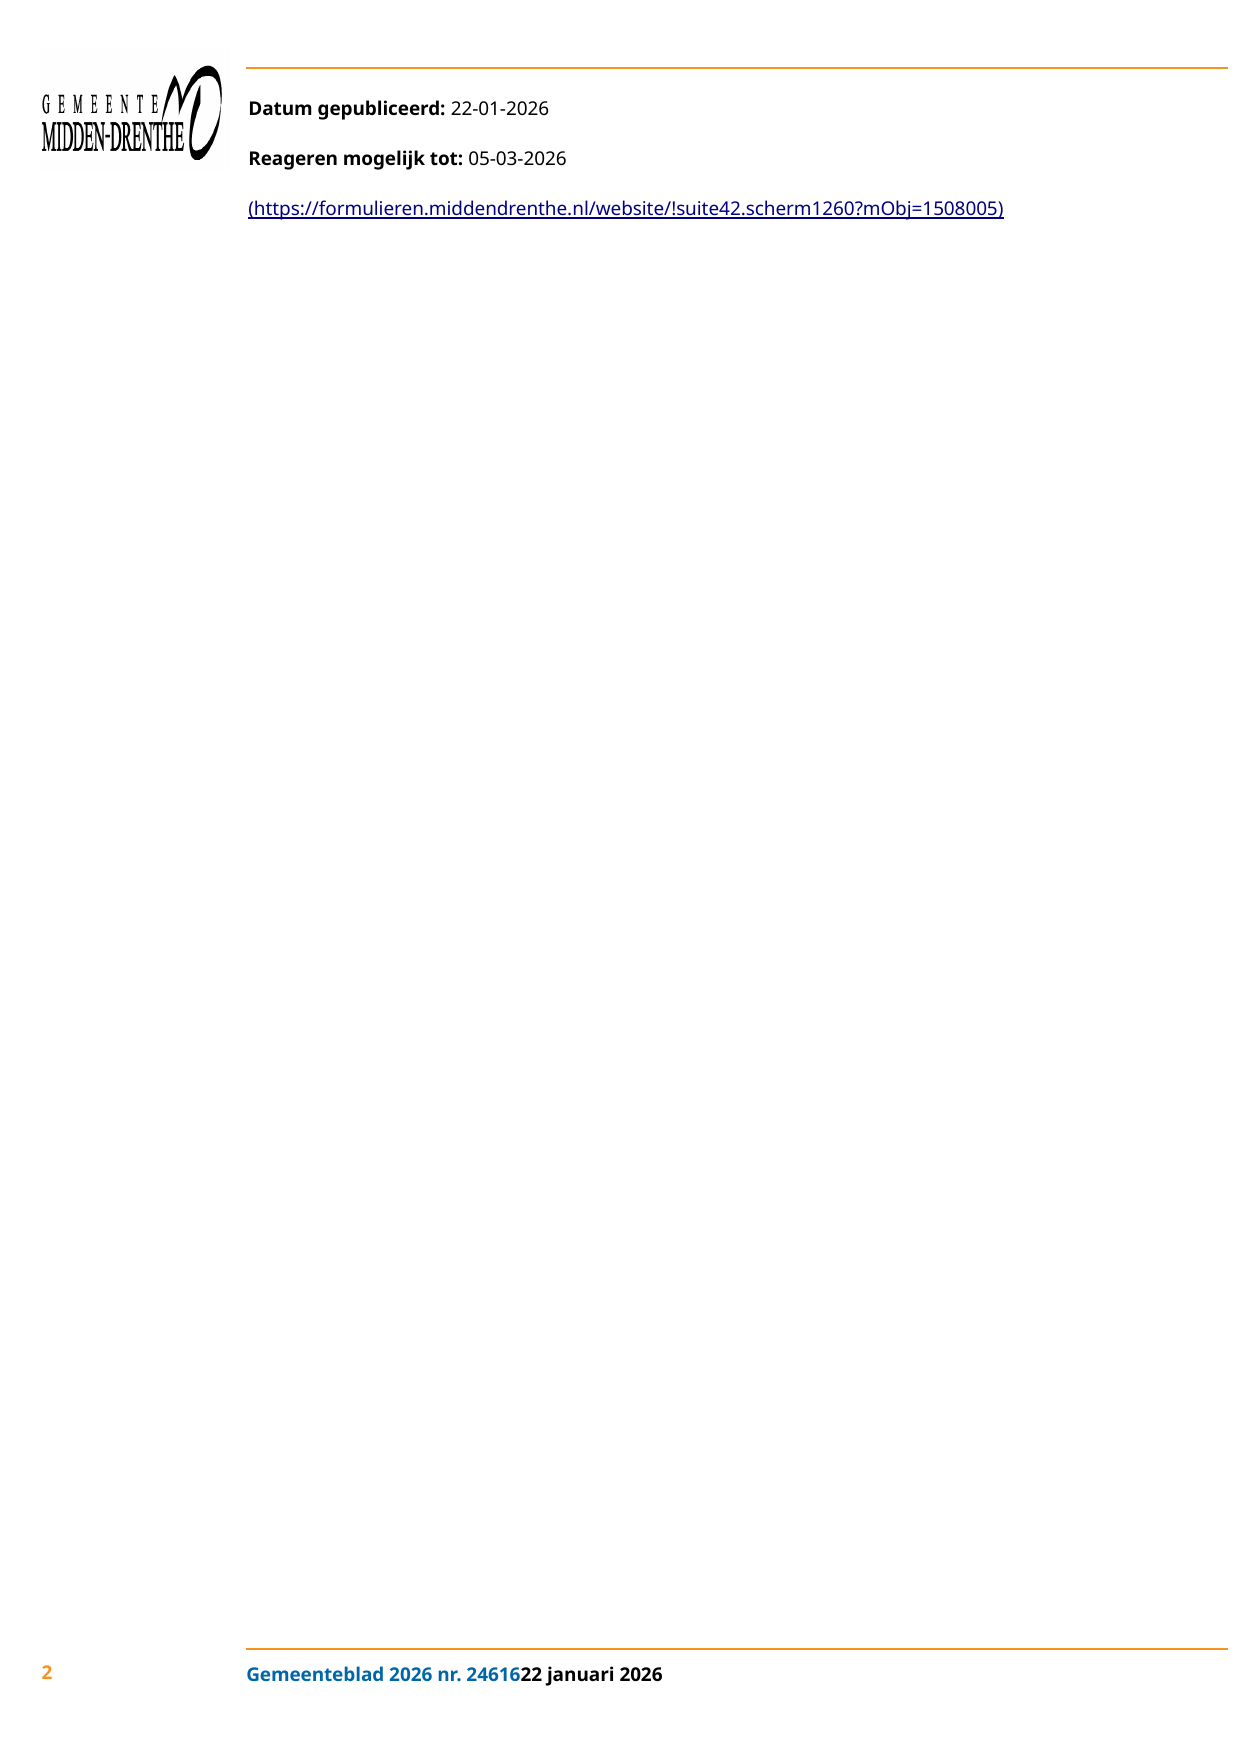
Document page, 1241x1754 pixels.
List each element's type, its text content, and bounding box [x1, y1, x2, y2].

text Reageren mogelijk tot: 05-03-2026 [248, 145, 1152, 171]
text Datum gepubliceerd: 22-01-2026 [248, 95, 1152, 121]
text (https://formulieren.middendrenthe.nl/website/!suite42.scherm1260?mObj=1508005) [248, 196, 1152, 221]
picture [41, 47, 231, 172]
